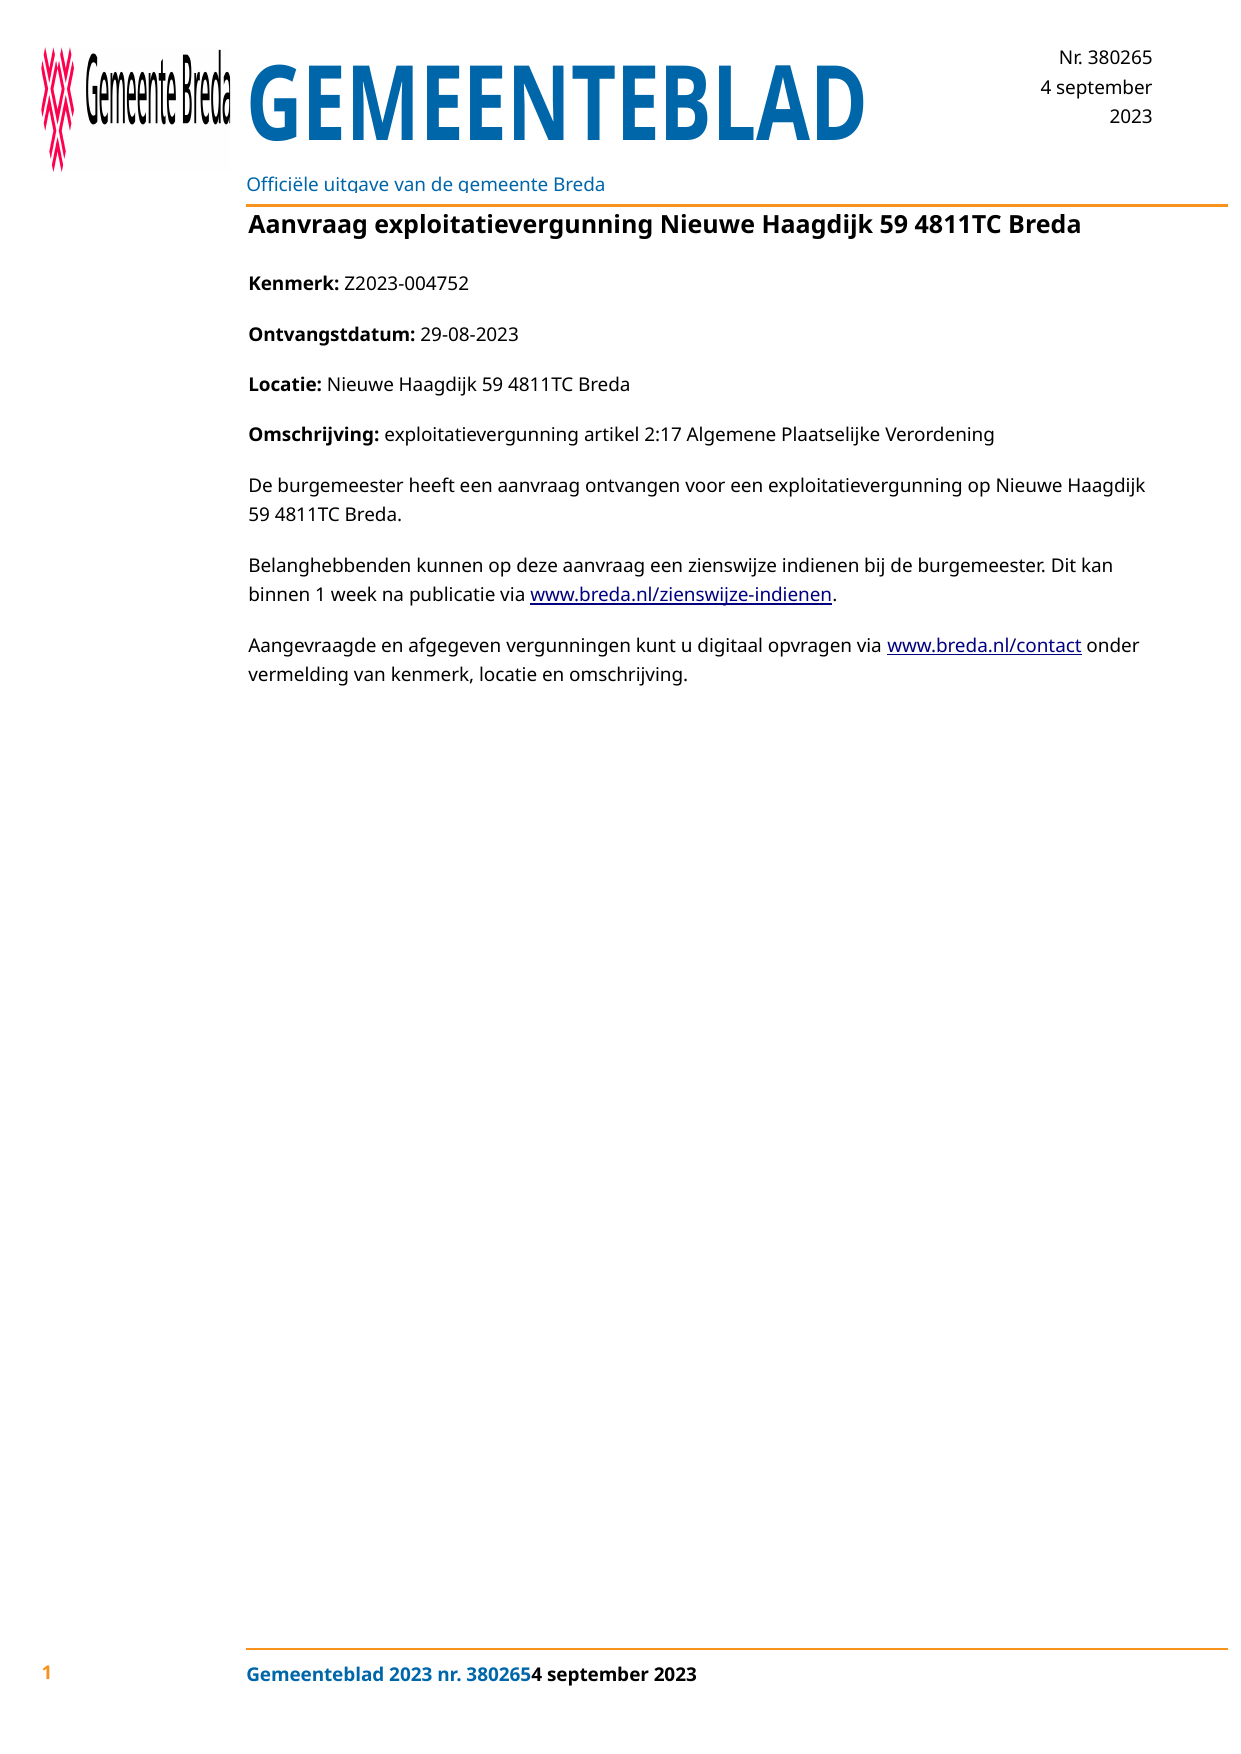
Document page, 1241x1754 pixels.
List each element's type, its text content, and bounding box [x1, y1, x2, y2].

text Kenmerk: Z2023-004752 [248, 270, 1152, 296]
text Omschrijving: exploitatievergunning artikel 2:17 Algemene Plaatselijke Verordening [248, 422, 1152, 447]
text Aanvraag exploitatievergunning Nieuwe Haagdijk 59 4811TC Breda [248, 207, 1152, 241]
text Ontvangstdatum: 29-08-2023 [248, 321, 1152, 346]
picture [41, 47, 231, 172]
text Belanghebbenden kunnen op deze aanvraag een zienswijze indienen bij de burgemeester. Dit kan binnen 1 week na publicatie via www.breda.nl/zienswijze-indienen. [248, 552, 1152, 607]
text Locatie: Nieuwe Haagdijk 59 4811TC Breda [248, 371, 1152, 397]
text De burgemeester heeft een aanvraag ontvangen voor een exploitatievergunning op Nieuwe Haagdijk 59 4811TC Breda. [248, 472, 1152, 527]
text Aangevraagde en afgegeven vergunningen kunt u digitaal opvragen via www.breda.nl/contact onder vermelding van kenmerk, locatie en omschrijving. [248, 632, 1152, 687]
